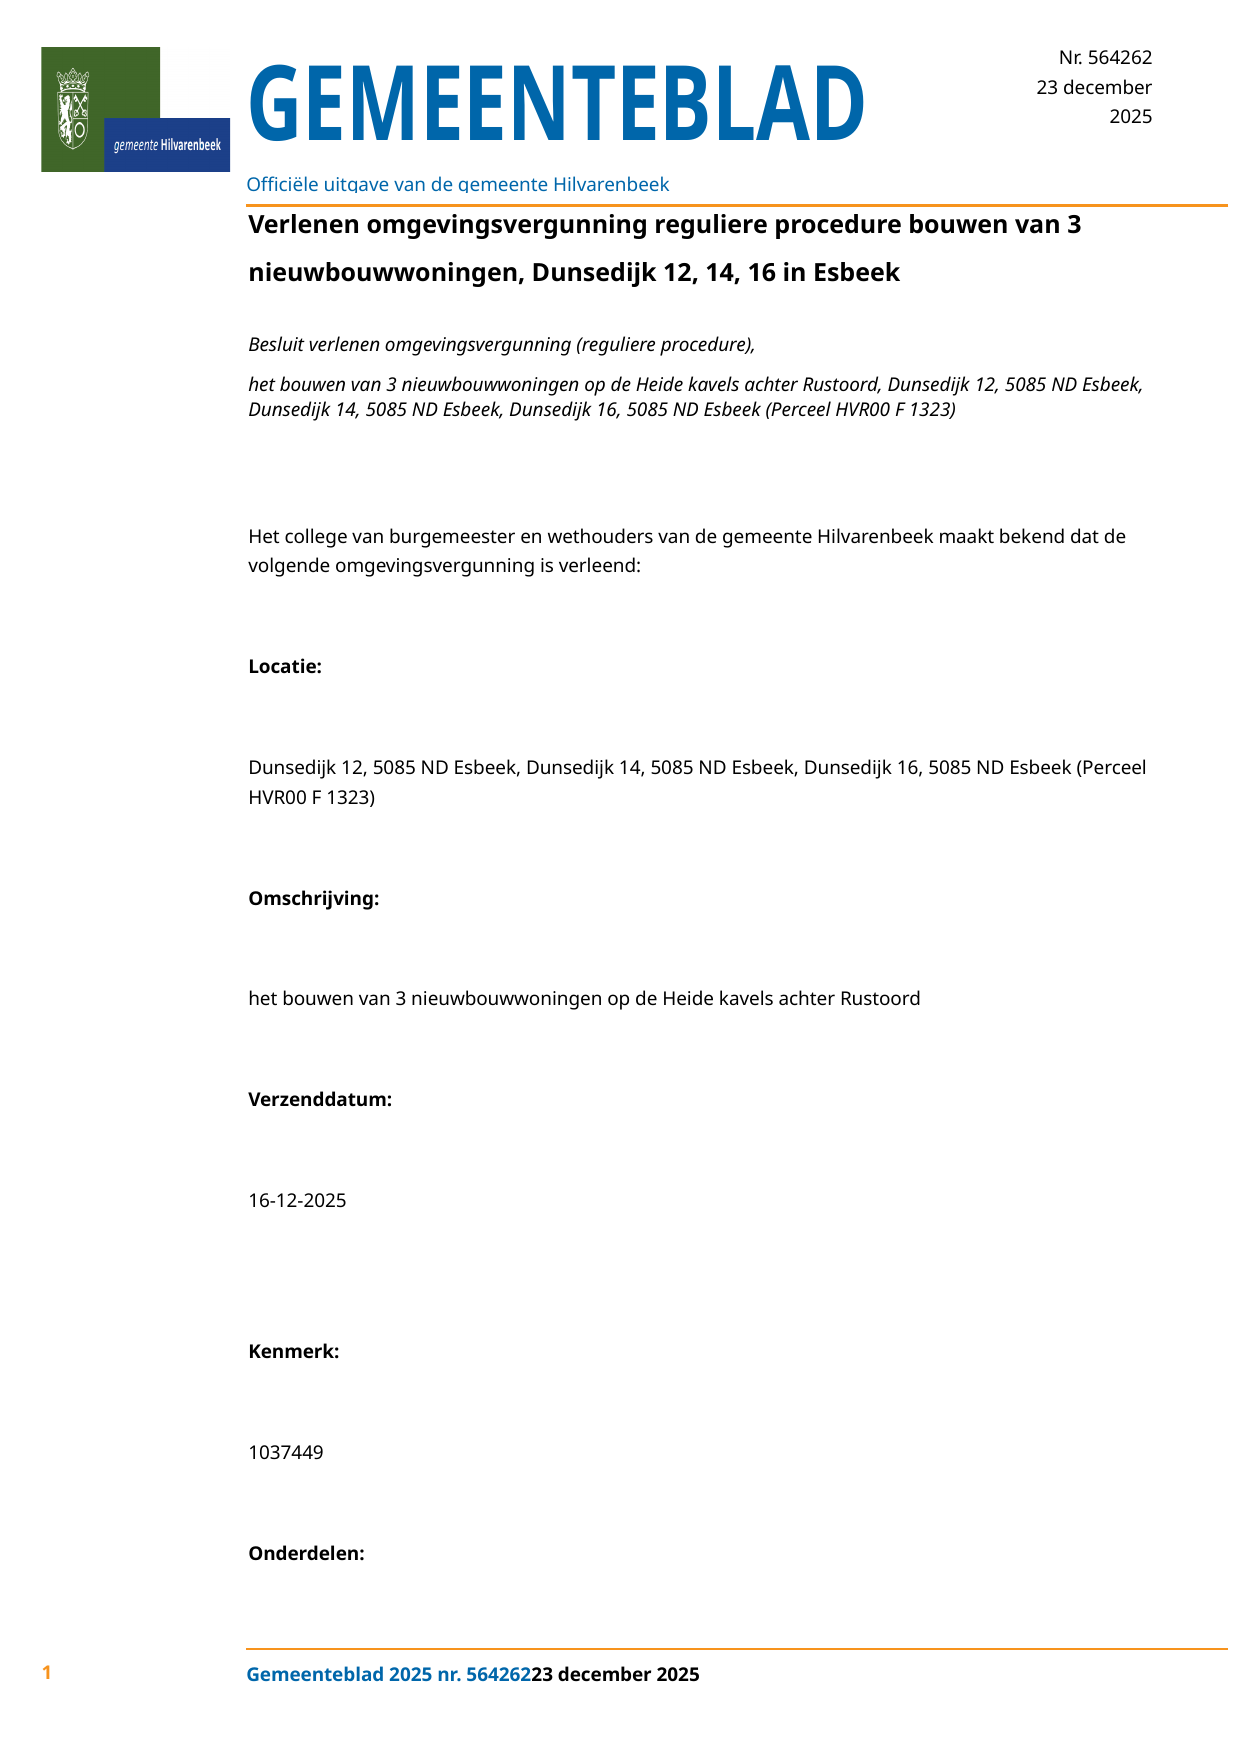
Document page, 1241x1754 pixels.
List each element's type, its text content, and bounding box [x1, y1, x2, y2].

text Locatie: [248, 653, 1152, 679]
text Verzenddatum: [248, 1086, 1152, 1112]
text het bouwen van 3 nieuwbouwwoningen op de Heide kavels achter Rustoord, Dunsedijk 12, 5085 ND Esbeek, Dunsedijk 14, 5085 ND Esbeek, Dunsedijk 16, 5085 ND Esbeek (Perceel HVR00 F 1323) [248, 371, 1152, 422]
text Omschrijving: [248, 885, 1152, 910]
text Het college van burgemeester en wethouders van de gemeente Hilvarenbeek maakt bekend dat de volgende omgevingsvergunning is verleend: [248, 523, 1152, 578]
text 1037449 [248, 1439, 1152, 1465]
text Dunsedijk 12, 5085 ND Esbeek, Dunsedijk 14, 5085 ND Esbeek, Dunsedijk 16, 5085 ND Esbeek (Perceel HVR00 F 1323) [248, 754, 1152, 809]
text Besluit verlenen omgevingsvergunning (reguliere procedure), [248, 331, 1152, 357]
picture [41, 47, 231, 172]
text Verlenen omgevingsvergunning reguliere procedure bouwen van 3 nieuwbouwwoningen, Dunsedijk 12, 14, 16 in Esbeek [248, 207, 1152, 288]
text het bouwen van 3 nieuwbouwwoningen op de Heide kavels achter Rustoord [248, 986, 1152, 1011]
text Kenmerk: [248, 1338, 1152, 1364]
text Onderdelen: [248, 1540, 1152, 1566]
text 16-12-2025 [248, 1187, 1152, 1213]
